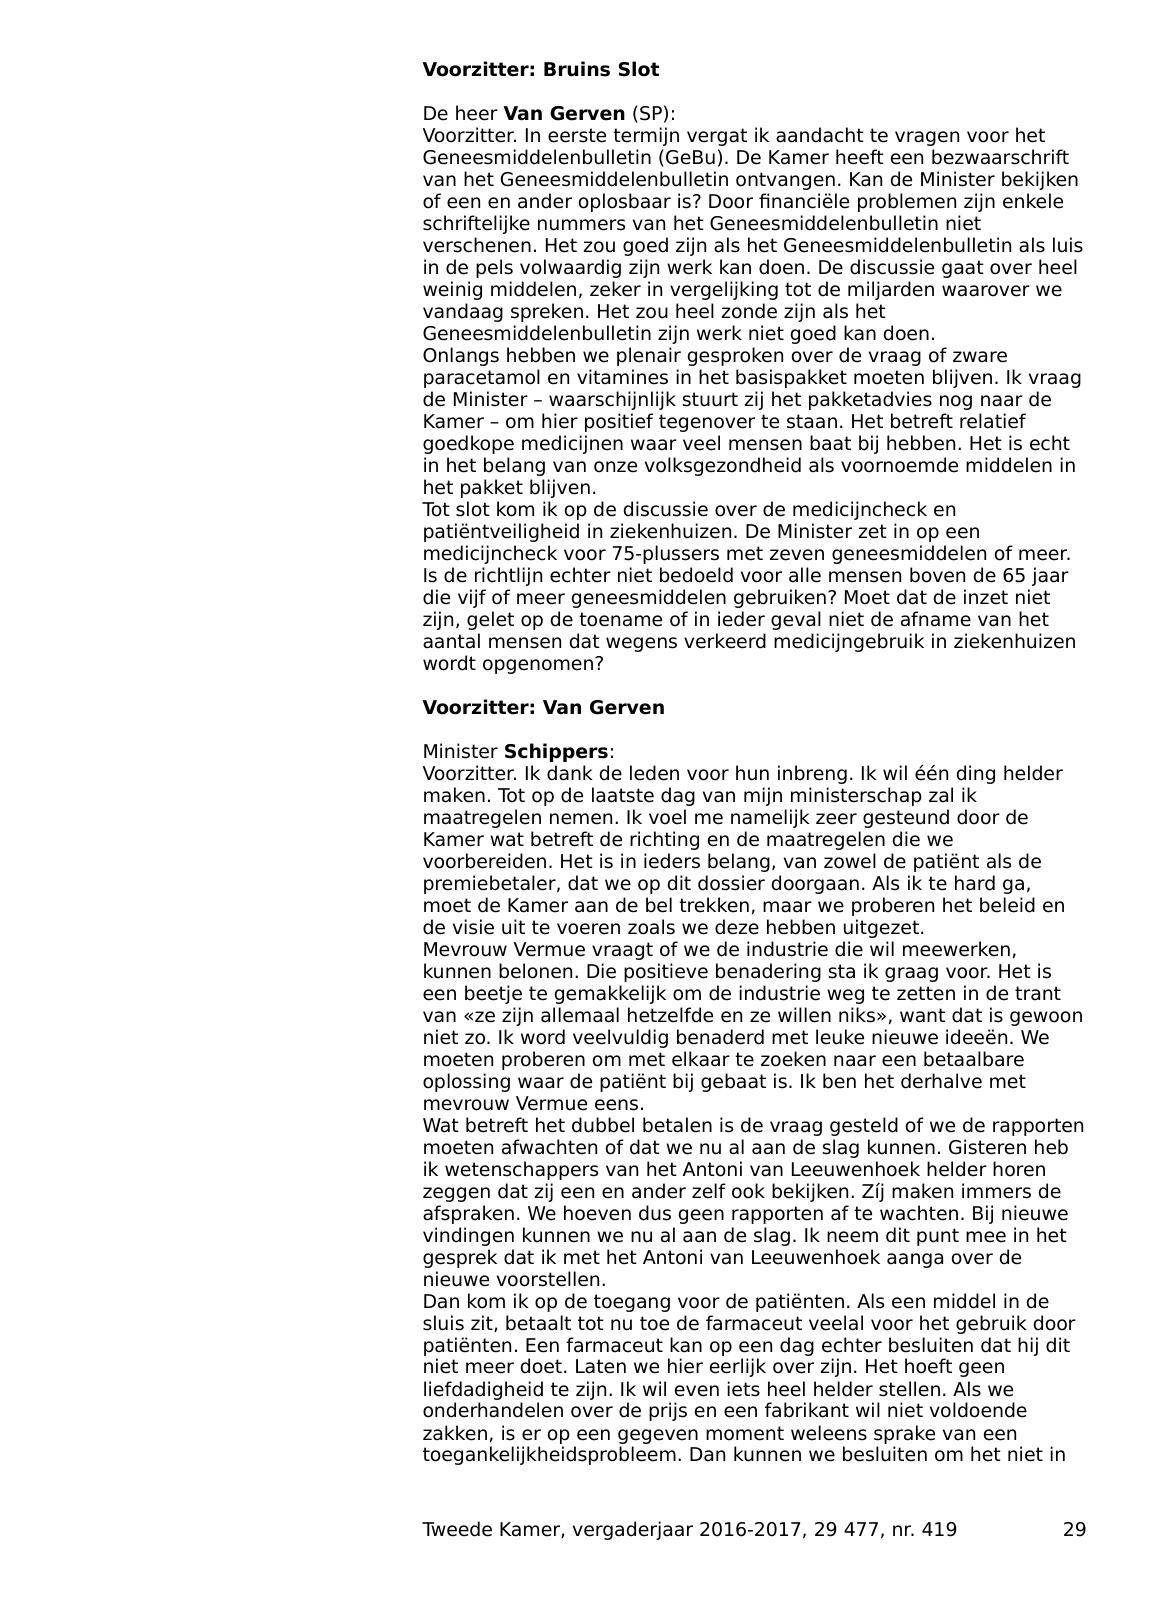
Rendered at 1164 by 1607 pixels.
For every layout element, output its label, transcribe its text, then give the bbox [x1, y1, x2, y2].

text Wat betreft het dubbel betalen is de vraag gesteld of we de rapporten moeten afwachten of dat we nu al aan de slag kunnen. Gisteren heb ik wetenschappers van het Antoni van Leeuwenhoek helder horen zeggen dat zij een en ander zelf ook bekijken. Zíj maken immers de afspraken. We hoeven dus geen rapporten af te wachten. Bij nieuwe vindingen kunnen we nu al aan de slag. Ik neem dit punt mee in het gesprek dat ik met het Antoni van Leeuwenhoek aanga over de nieuwe voorstellen. [422, 1115, 1087, 1291]
text Mevrouw Vermue vraagt of we de industrie die wil meewerken, kunnen belonen. Die positieve benadering sta ik graag voor. Het is een beetje te gemakkelijk om de industrie weg te zetten in de trant van «ze zijn allemaal hetzelfde en ze willen niks», want dat is gewoon niet zo. Ik word veelvuldig benaderd met leuke nieuwe ideeën. We moeten proberen om met elkaar te zoeken naar een betaalbare oplossing waar de patiënt bij gebaat is. Ik ben het derhalve met mevrouw Vermue eens. [422, 939, 1087, 1115]
text Voorzitter. In eerste termijn vergat ik aandacht te vragen voor het Geneesmiddelenbulletin (GeBu). De Kamer heeft een bezwaarschrift van het Geneesmiddelenbulletin ontvangen. Kan de Minister bekijken of een en ander oplosbaar is? Door financiële problemen zijn enkele schriftelijke nummers van het Geneesmiddelenbulletin niet verschenen. Het zou goed zijn als het Geneesmiddelenbulletin als luis in de pels volwaardig zijn werk kan doen. De discussie gaat over heel weinig middelen, zeker in vergelijking tot de miljarden waarover we vandaag spreken. Het zou heel zonde zijn als het Geneesmiddelenbulletin zijn werk niet goed kan doen. [422, 125, 1087, 345]
text Tot slot kom ik op de discussie over de medicijncheck en patiëntveiligheid in ziekenhuizen. De Minister zet in op een medicijncheck voor 75-plussers met zeven geneesmiddelen of meer. Is de richtlijn echter niet bedoeld voor alle mensen boven de 65 jaar die vijf of meer geneesmiddelen gebruiken? Moet dat de inzet niet zijn, gelet op de toename of in ieder geval niet de afname van het aantal mensen dat wegens verkeerd medicijngebruik in ziekenhuizen wordt opgenomen? [422, 499, 1087, 675]
text Voorzitter: Bruins Slot [422, 59, 1087, 81]
text Onlangs hebben we plenair gesproken over de vraag of zware paracetamol en vitamines in het basispakket moeten blijven. Ik vraag de Minister – waarschijnlijk stuurt zij het pakketadvies nog naar de Kamer – om hier positief tegenover te staan. Het betreft relatief goedkope medicijnen waar veel mensen baat bij hebben. Het is echt in het belang van onze volksgezondheid als voornoemde middelen in het pakket blijven. [422, 345, 1087, 499]
text Dan kom ik op de toegang voor de patiënten. Als een middel in de sluis zit, betaalt tot nu toe de farmaceut veelal voor het gebruik door patiënten. Een farmaceut kan op een dag echter besluiten dat hij dit niet meer doet. Laten we hier eerlijk over zijn. Het hoeft geen liefdadigheid te zijn. Ik wil even iets heel helder stellen. Als we onderhandelen over de prijs en een fabrikant wil niet voldoende zakken, is er op een gegeven moment weleens sprake van een toegankelijkheidsprobleem. Dan kunnen we besluiten om het niet in [422, 1291, 1087, 1466]
text Voorzitter. Ik dank de leden voor hun inbreng. Ik wil één ding helder maken. Tot op de laatste dag van mijn ministerschap zal ik maatregelen nemen. Ik voel me namelijk zeer gesteund door de Kamer wat betreft de richting en de maatregelen die we voorbereiden. Het is in ieders belang, van zowel de patiënt als de premiebetaler, dat we op dit dossier doorgaan. Als ik te hard ga, moet de Kamer aan de bel trekken, maar we proberen het beleid en de visie uit te voeren zoals we deze hebben uitgezet. [422, 763, 1087, 939]
text Minister Schippers: [422, 741, 1087, 763]
text De heer Van Gerven (SP): [422, 103, 1087, 125]
text Voorzitter: Van Gerven [422, 697, 1087, 719]
